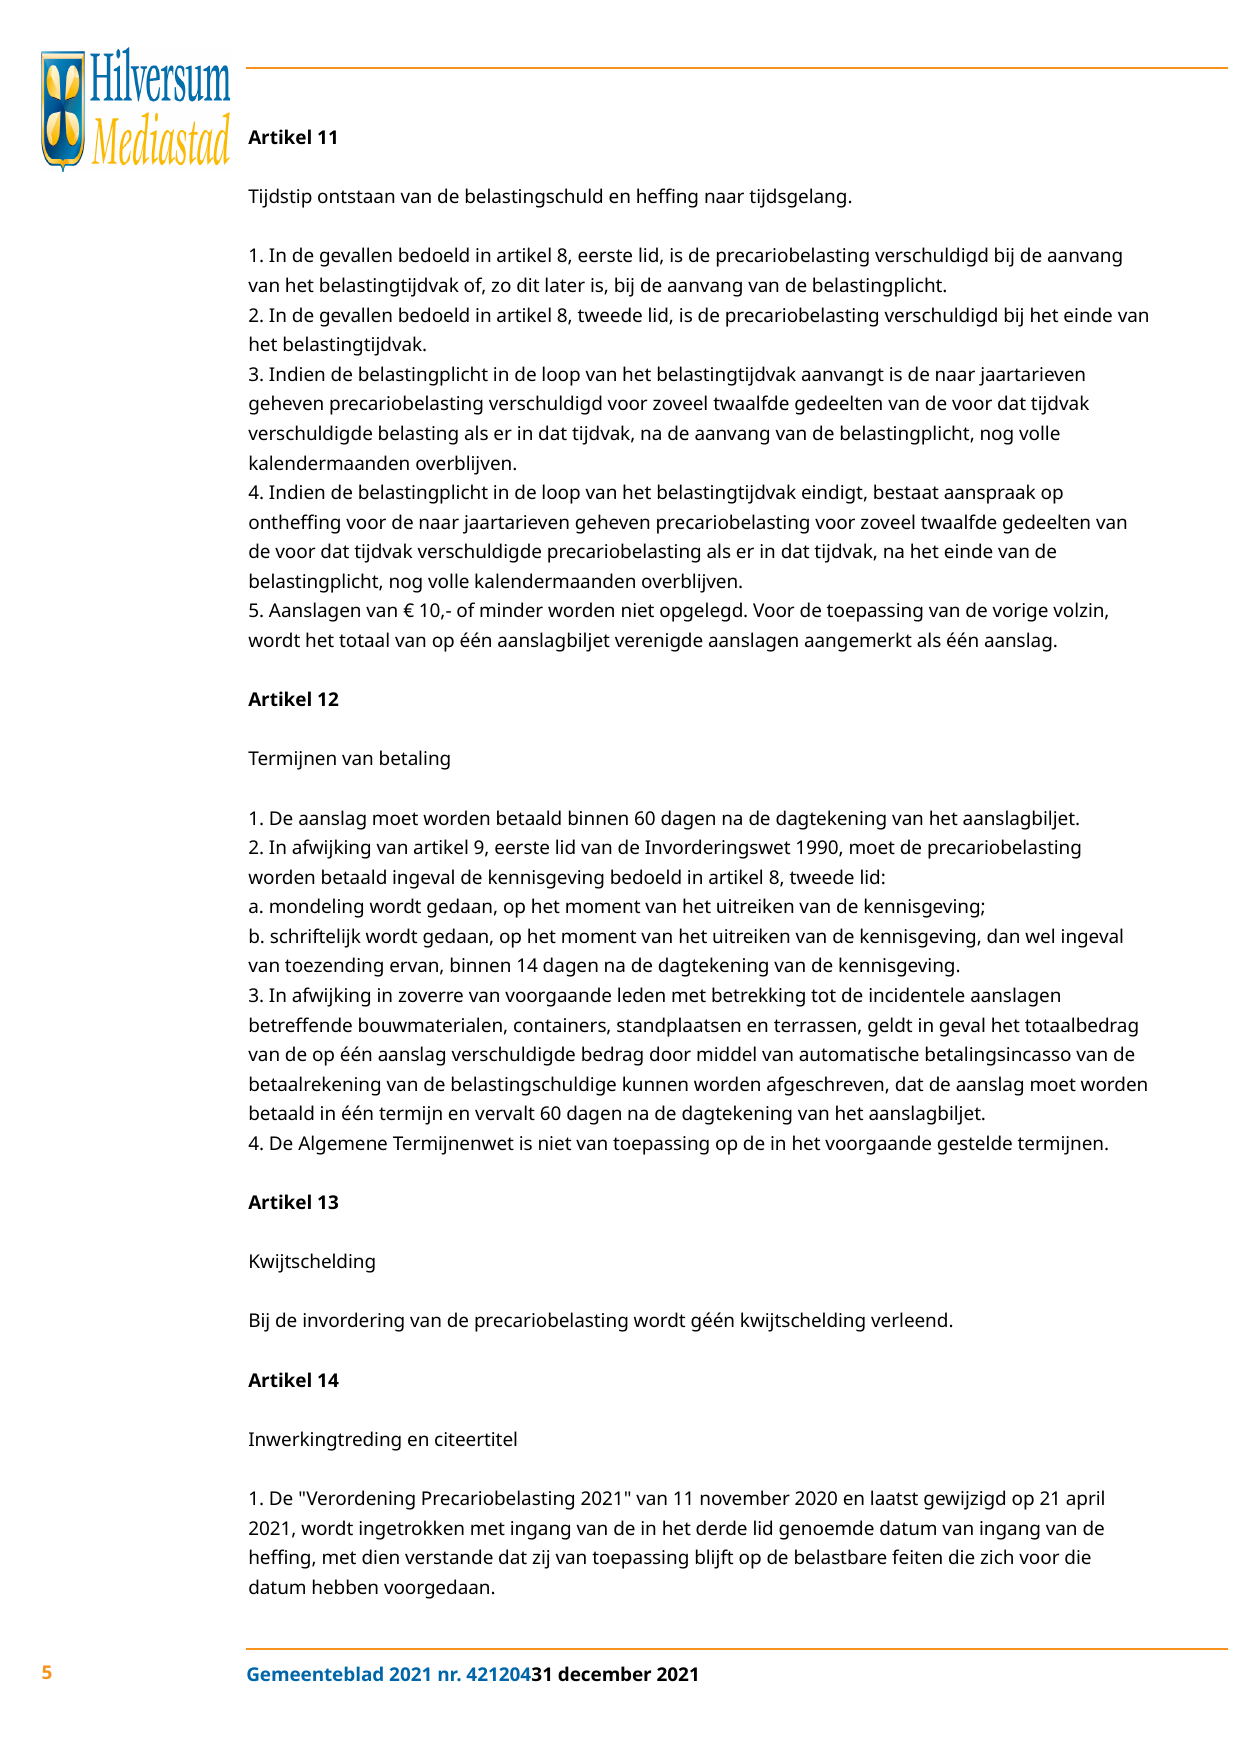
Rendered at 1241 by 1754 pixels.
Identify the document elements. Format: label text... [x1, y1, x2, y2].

text Kwijtschelding [248, 1248, 1152, 1274]
text a. mondeling wordt gedaan, op het moment van het uitreiken van de kennisgeving; [248, 893, 1152, 919]
text 4. De Algemene Termijnenwet is niet van toepassing op de in het voorgaande gestelde termijnen. [248, 1130, 1152, 1156]
text Artikel 12 [248, 686, 1152, 712]
text 4. Indien de belastingplicht in de loop van het belastingtijdvak eindigt, bestaat aanspraak op ontheffing voor de naar jaartarieven geheven precariobelasting voor zoveel twaalfde gedeelten van de voor dat tijdvak verschuldigde precariobelasting als er in dat tijdvak, na het einde van de belastingplicht, nog volle kalendermaanden overblijven. [248, 479, 1152, 594]
text 2. In de gevallen bedoeld in artikel 8, tweede lid, is de precariobelasting verschuldigd bij het einde van het belastingtijdvak. [248, 302, 1152, 357]
text Termijnen van betaling [248, 746, 1152, 771]
text 1. De "Verordening Precariobelasting 2021" van 11 november 2020 en laatst gewijzigd op 21 april 2021, wordt ingetrokken met ingang van de in het derde lid genoemde datum van ingang van de heffing, met dien verstande dat zij van toepassing blijft op de belastbare feiten die zich voor die datum hebben voorgedaan. [248, 1485, 1152, 1600]
text 3. In afwijking in zoverre van voorgaande leden met betrekking tot de incidentele aanslagen betreffende bouwmaterialen, containers, standplaatsen en terrassen, geldt in geval het totaalbedrag van de op één aanslag verschuldigde bedrag door middel van automatische betalingsincasso van de betaalrekening van de belastingschuldige kunnen worden afgeschreven, dat de aanslag moet worden betaald in één termijn en vervalt 60 dagen na de dagtekening van het aanslagbiljet. [248, 982, 1152, 1126]
text 2. In afwijking van artikel 9, eerste lid van de Invorderingswet 1990, moet de precariobelasting worden betaald ingeval de kennisgeving bedoeld in artikel 8, tweede lid: [248, 834, 1152, 890]
text 5. Aanslagen van € 10,- of minder worden niet opgelegd. Voor de toepassing van de vorige volzin, wordt het totaal van op één aanslagbiljet verenigde aanslagen aangemerkt als één aanslag. [248, 598, 1152, 653]
text 3. Indien de belastingplicht in de loop van het belastingtijdvak aanvangt is de naar jaartarieven geheven precariobelasting verschuldigd voor zoveel twaalfde gedeelten van de voor dat tijdvak verschuldigde belasting als er in dat tijdvak, na de aanvang van de belastingplicht, nog volle kalendermaanden overblijven. [248, 361, 1152, 476]
text 1. De aanslag moet worden betaald binnen 60 dagen na de dagtekening van het aanslagbiljet. [248, 805, 1152, 831]
picture [41, 47, 231, 172]
text Artikel 13 [248, 1189, 1152, 1215]
text 1. In de gevallen bedoeld in artikel 8, eerste lid, is de precariobelasting verschuldigd bij de aanvang van het belastingtijdvak of, zo dit later is, bij de aanvang van de belastingplicht. [248, 243, 1152, 298]
text Inwerkingtreding en citeertitel [248, 1426, 1152, 1452]
text Tijdstip ontstaan van de belastingschuld en heffing naar tijdsgelang. [248, 183, 1152, 209]
text Artikel 14 [248, 1367, 1152, 1393]
text Bij de invordering van de precariobelasting wordt géén kwijtschelding verleend. [248, 1308, 1152, 1333]
text b. schriftelijk wordt gedaan, op het moment van het uitreiken van de kennisgeving, dan wel ingeval van toezending ervan, binnen 14 dagen na de dagtekening van de kennisgeving. [248, 923, 1152, 978]
text Artikel 11 [248, 124, 1152, 150]
